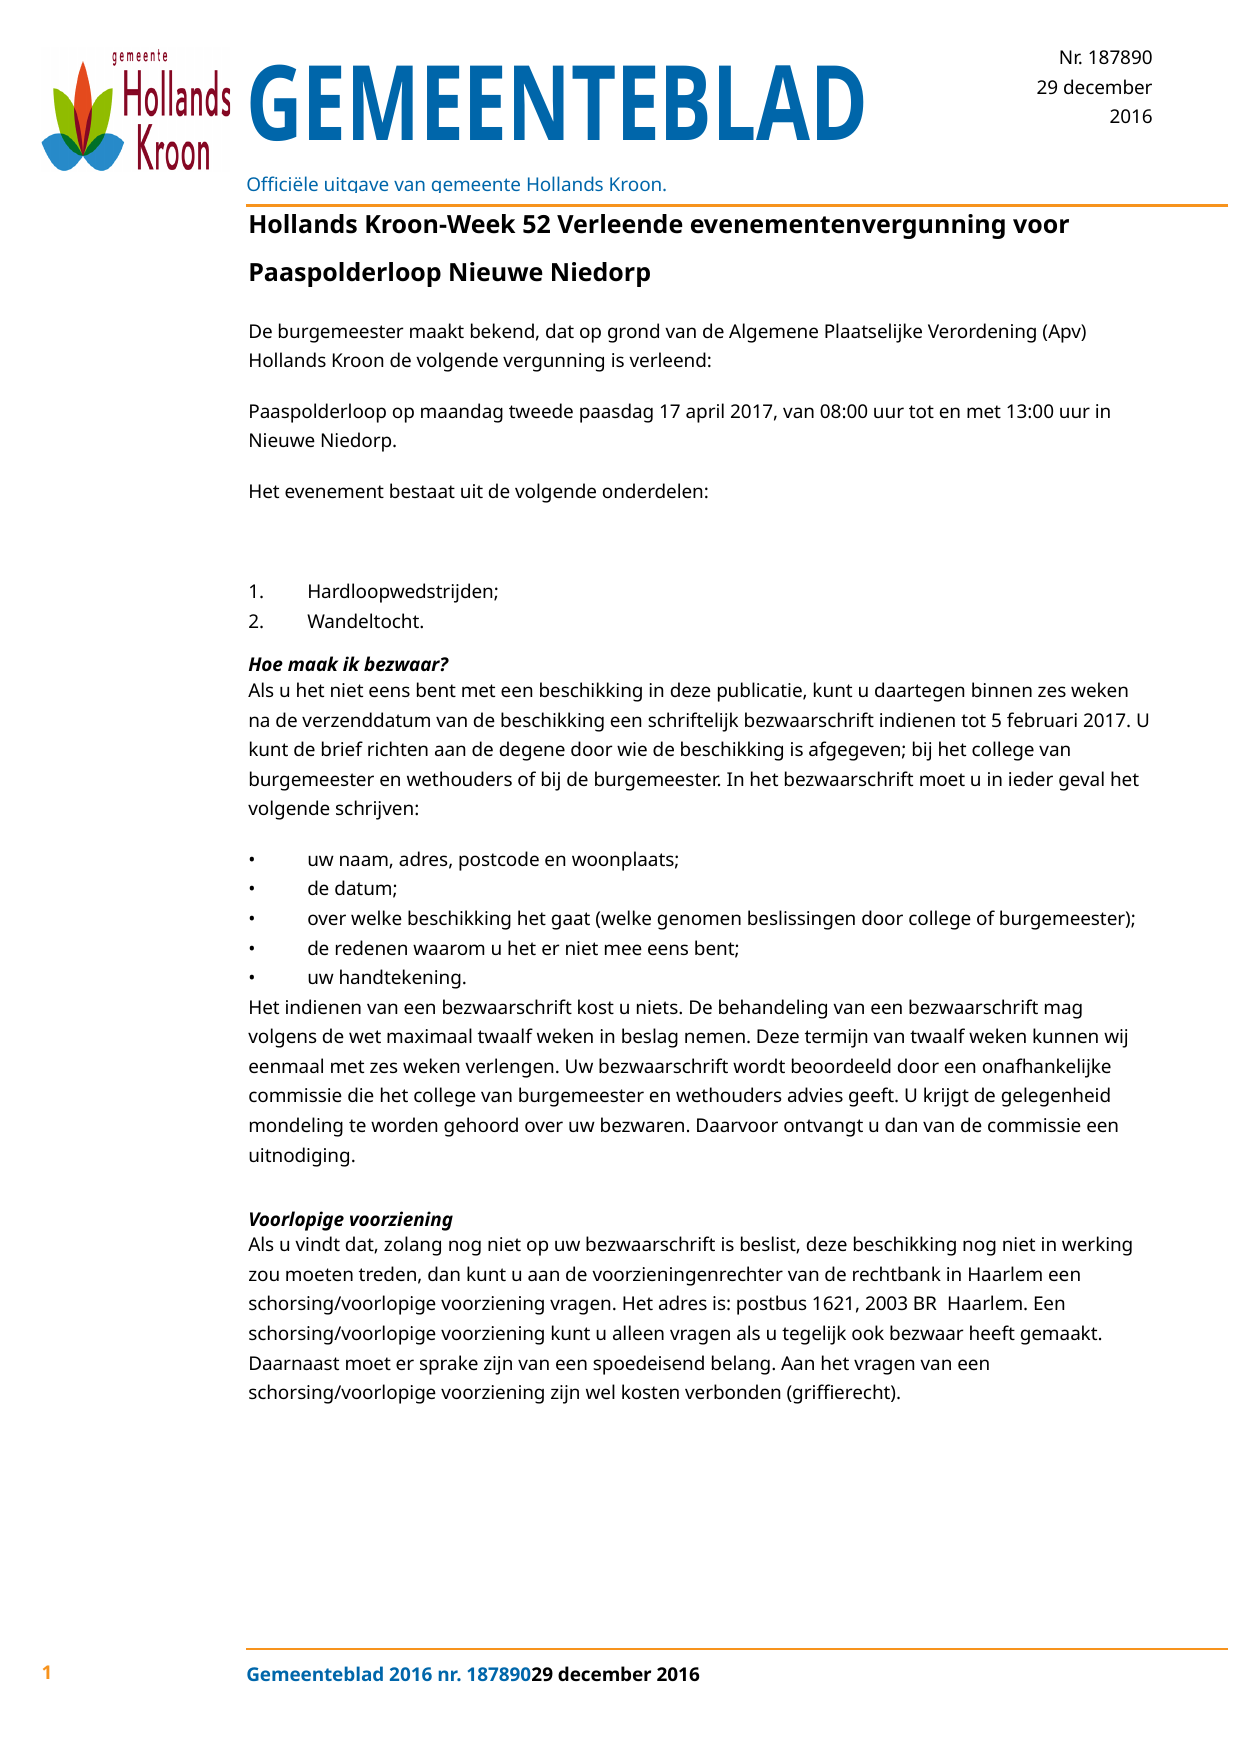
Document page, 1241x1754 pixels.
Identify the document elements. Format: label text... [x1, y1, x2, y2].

list de redenen waarom u het er niet mee eens bent; [248, 935, 1152, 960]
text Het evenement bestaat uit de volgende onderdelen: [248, 478, 1152, 504]
list uw naam, adres, postcode en woonplaats; [248, 846, 1152, 872]
text Paaspolderloop op maandag tweede paasdag 17 april 2017, van 08:00 uur tot en met 13:00 uur in Nieuwe Niedorp. [248, 398, 1152, 453]
list de datum; [248, 876, 1152, 901]
text Hoe maak ik bezwaar? [248, 651, 1152, 677]
text Het indienen van een bezwaarschrift kost u niets. De behandeling van een bezwaarschrift mag volgens de wet maximaal twaalf weken in beslag nemen. Deze termijn van twaalf weken kunnen wij eenmaal met zes weken verlengen. Uw bezwaarschrift wordt beoordeeld door een onafhankelijke commissie die het college van burgemeester en wethouders advies geeft. U krijgt de gelegenheid mondeling te worden gehoord over uw bezwaren. Daarvoor ontvangt u dan van de commissie een uitnodiging. [248, 994, 1152, 1167]
text Hollands Kroon-Week 52 Verleende evenementenvergunning voor Paaspolderloop Nieuwe Niedorp [248, 207, 1152, 288]
text De burgemeester maakt bekend, dat op grond van de Algemene Plaatselijke Verordening (Apv) Hollands Kroon de volgende vergunning is verleend: [248, 318, 1152, 373]
text Als u het niet eens bent met een beschikking in deze publicatie, kunt u daartegen binnen zes weken na de verzenddatum van de beschikking een schriftelijk bezwaarschrift indienen tot 5 februari 2017. U kunt de brief richten aan de degene door wie de beschikking is afgegeven; bij het college van burgemeester en wethouders of bij de burgemeester. In het bezwaarschrift moet u in ieder geval het volgende schrijven: [248, 677, 1152, 821]
list uw handtekening. [248, 964, 1152, 990]
list over welke beschikking het gaat (welke genomen beslissingen door college of burgemeester); [248, 905, 1152, 931]
picture [41, 47, 231, 172]
list Hardloopwedstrijden; [248, 579, 1152, 604]
text Voorlopige voorziening [248, 1206, 1152, 1231]
text Als u vindt dat, zolang nog niet op uw bezwaarschrift is beslist, deze beschikking nog niet in werking zou moeten treden, dan kunt u aan de voorzieningenrechter van de rechtbank in Haarlem een schorsing/voorlopige voorziening vragen. Het adres is: postbus 1621, 2003 BR Haarlem. Een schorsing/voorlopige voorziening kunt u alleen vragen als u tegelijk ook bezwaar heeft gemaakt. Daarnaast moet er sprake zijn van een spoedeisend belang. Aan het vragen van een schorsing/voorlopige voorziening zijn wel kosten verbonden (griffierecht). [248, 1231, 1152, 1405]
list Wandeltocht. [248, 608, 1152, 634]
